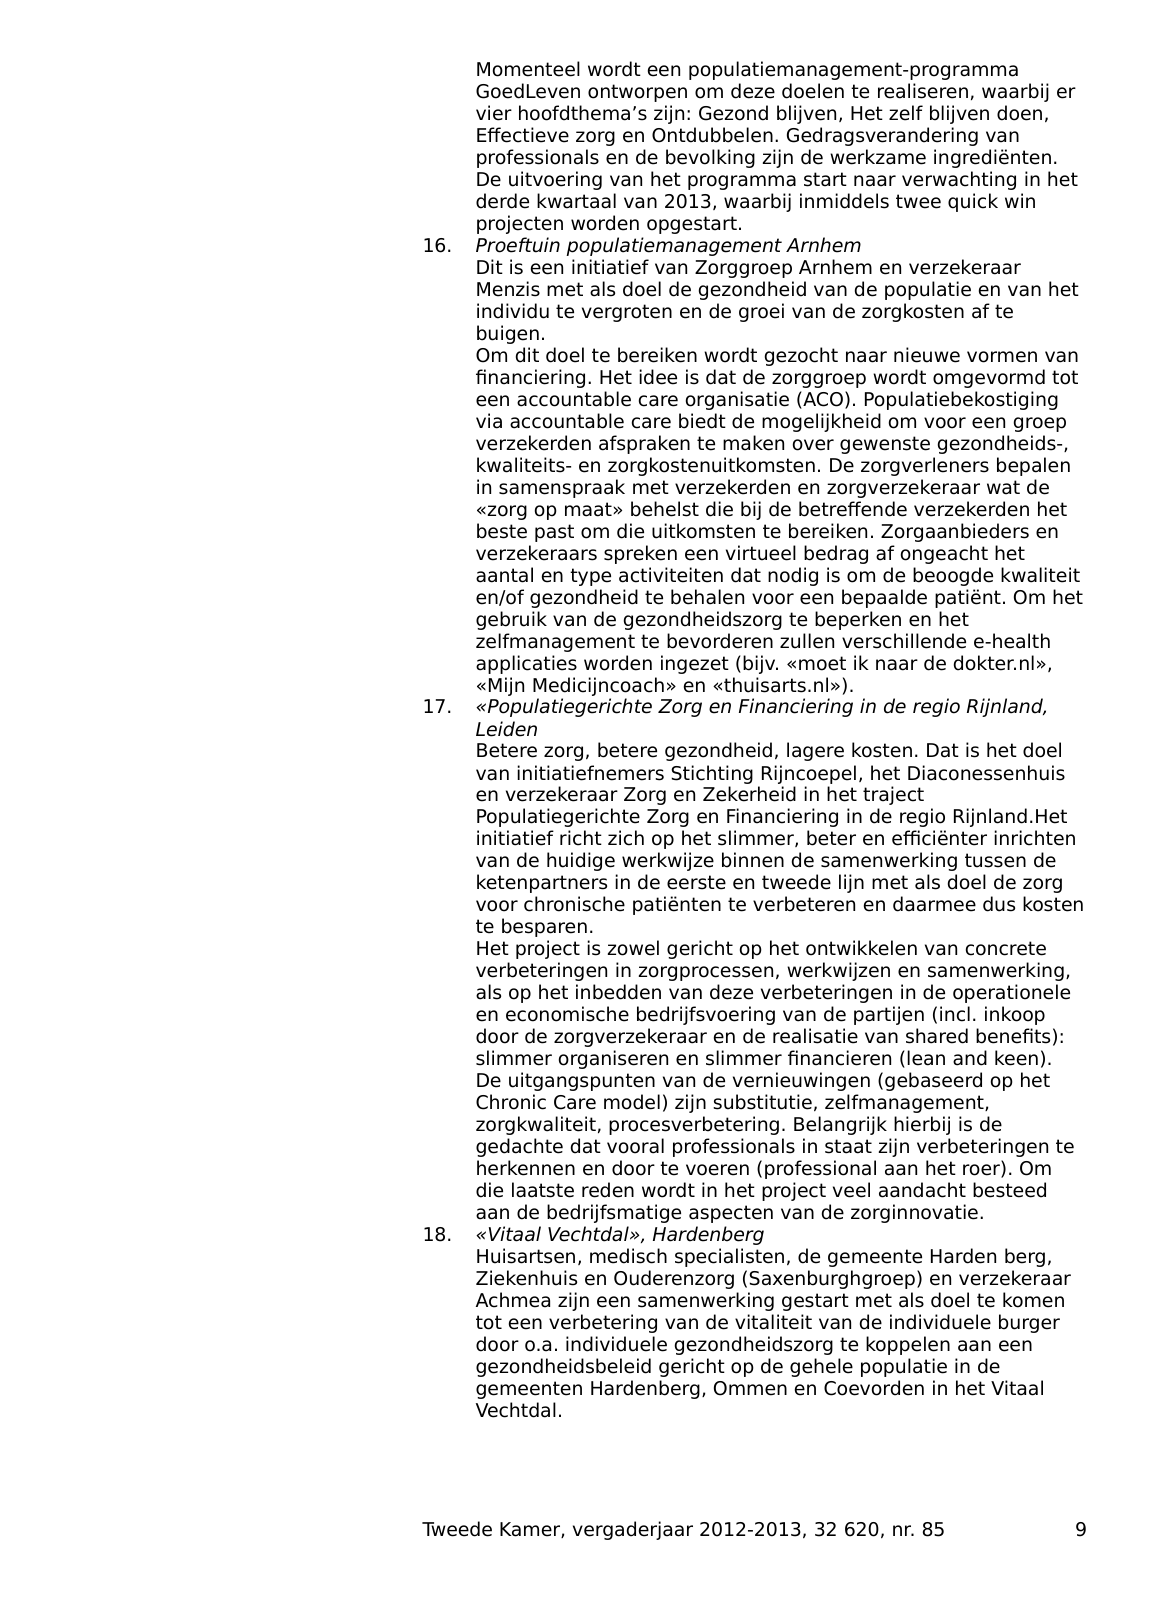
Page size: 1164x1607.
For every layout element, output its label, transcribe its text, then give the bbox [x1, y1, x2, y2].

text «Mijn Medicijncoach» en «thuisarts.nl»). [475, 674, 1087, 696]
text Het project is zowel gericht op het ontwikkelen van concrete verbeteringen in zorgprocessen, werkwijzen en samenwerking, als op het inbedden van deze verbeteringen in de operationele en economische bedrijfsvoering van de partijen (incl. inkoop door de zorgverzekeraar en de realisatie van shared benefits): slimmer organiseren en slimmer financieren (lean and keen). [475, 938, 1087, 1070]
text Dit is een initiatief van Zorggroep Arnhem en verzekeraar Menzis met als doel de gezondheid van de populatie en van het individu te vergroten en de groei van de zorgkosten af te buigen. [475, 257, 1087, 345]
text 18. «Vitaal Vechtdal», Hardenberg [422, 1224, 1087, 1246]
text De uitgangspunten van de vernieuwingen (gebaseerd op het Chronic Care model) zijn substitutie, zelfmanagement, zorgkwaliteit, procesverbetering. Belangrijk hierbij is de gedachte dat vooral professionals in staat zijn verbeteringen te herkennen en door te voeren (professional aan het roer). Om die laatste reden wordt in het project veel aandacht besteed aan de bedrijfsmatige aspecten van de zorginnovatie. [475, 1070, 1087, 1224]
text Momenteel wordt een populatiemanagement-programma GoedLeven ontworpen om deze doelen te realiseren, waarbij er vier hoofdthema’s zijn: Gezond blijven, Het zelf blijven doen, Effectieve zorg en Ontdubbelen. Gedragsverandering van professionals en de bevolking zijn de werkzame ingrediënten. De uitvoering van het programma start naar verwachting in het derde kwartaal van 2013, waarbij inmiddels twee quick win projecten worden opgestart. [475, 59, 1087, 235]
text Betere zorg, betere gezondheid, lagere kosten. Dat is het doel van initiatiefnemers Stichting Rijncoepel, het Diaconessenhuis en verzekeraar Zorg en Zekerheid in het traject Populatiegerichte Zorg en Financiering in de regio Rijnland.Het initiatief richt zich op het slimmer, beter en efficiënter inrichten van de huidige werkwijze binnen de samenwerking tussen de ketenpartners in de eerste en tweede lijn met als doel de zorg voor chronische patiënten te verbeteren en daarmee dus kosten te besparen. [475, 740, 1087, 938]
text 17. «Populatiegerichte Zorg en Financiering in de regio Rijnland, Leiden [422, 696, 1087, 740]
text Om dit doel te bereiken wordt gezocht naar nieuwe vormen van financiering. Het idee is dat de zorggroep wordt omgevormd tot een accountable care organisatie (ACO). Populatiebekostiging via accountable care biedt de mogelijkheid om voor een groep verzekerden afspraken te maken over gewenste gezondheids-, kwaliteits- en zorgkostenuitkomsten. De zorgverleners bepalen in samenspraak met verzekerden en zorgverzekeraar wat de «zorg op maat» behelst die bij de betreffende verzekerden het beste past om die uitkomsten te bereiken. Zorgaanbieders en verzekeraars spreken een virtueel bedrag af ongeacht het aantal en type activiteiten dat nodig is om de beoogde kwaliteit en/of gezondheid te behalen voor een bepaalde patiënt. Om het gebruik van de gezondheidszorg te beperken en het zelfmanagement te bevorderen zullen verschillende e-health applicaties worden ingezet (bijv. «moet ik naar de dokter.nl», [475, 345, 1087, 674]
text 16. Proeftuin populatiemanagement Arnhem [422, 235, 1087, 257]
text Huisartsen, medisch specialisten, de gemeente Harden berg, Ziekenhuis en Ouderenzorg (Saxenburghgroep) en verzekeraar Achmea zijn een samenwerking gestart met als doel te komen tot een verbetering van de vitaliteit van de individuele burger door o.a. individuele gezondheidszorg te koppelen aan een gezondheidsbeleid gericht op de gehele populatie in de gemeenten Hardenberg, Ommen en Coevorden in het Vitaal Vechtdal. [475, 1246, 1087, 1422]
